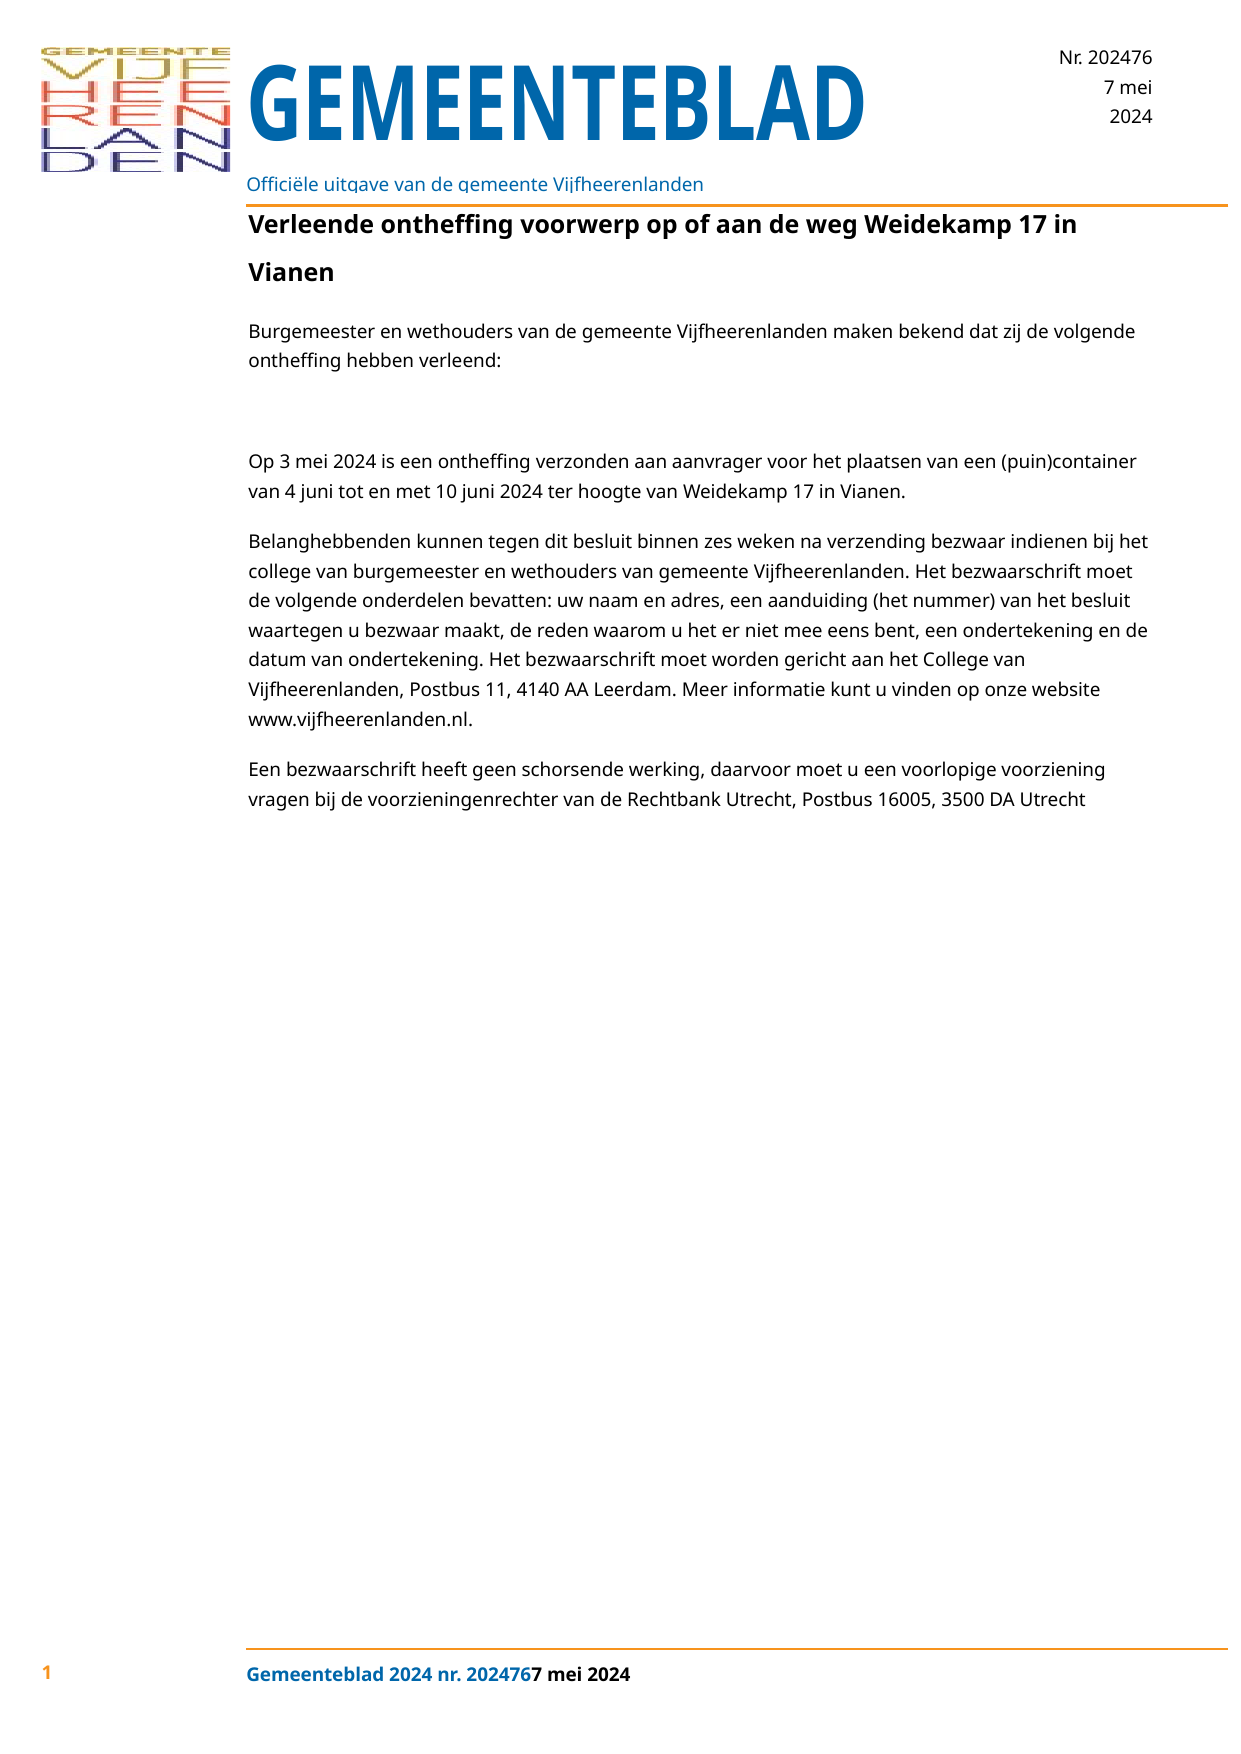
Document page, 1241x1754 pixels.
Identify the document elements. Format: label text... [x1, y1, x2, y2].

text Verleende ontheffing voorwerp op of aan de weg Weidekamp 17 in Vianen [248, 207, 1152, 288]
text Burgemeester en wethouders van de gemeente Vijfheerenlanden maken bekend dat zij de volgende ontheffing hebben verleend: [248, 318, 1152, 373]
text Op 3 mei 2024 is een ontheffing verzonden aan aanvrager voor het plaatsen van een (puin)container van 4 juni tot en met 10 juni 2024 ter hoogte van Weidekamp 17 in Vianen. [248, 448, 1152, 504]
text Een bezwaarschrift heeft geen schorsende werking, daarvoor moet u een voorlopige voorziening vragen bij de voorzieningenrechter van de Rechtbank Utrecht, Postbus 16005, 3500 DA Utrecht [248, 756, 1152, 812]
text Belanghebbenden kunnen tegen dit besluit binnen zes weken na verzending bezwaar indienen bij het college van burgemeester en wethouders van gemeente Vijfheerenlanden. Het bezwaarschrift moet de volgende onderdelen bevatten: uw naam en adres, een aanduiding (het nummer) van het besluit waartegen u bezwaar maakt, de reden waarom u het er niet mee eens bent, een ondertekening en de datum van ondertekening. Het bezwaarschrift moet worden gericht aan het College van Vijfheerenlanden, Postbus 11, 4140 AA Leerdam. Meer informatie kunt u vinden op onze website www.vijfheerenlanden.nl. [248, 528, 1152, 732]
picture [41, 47, 231, 172]
